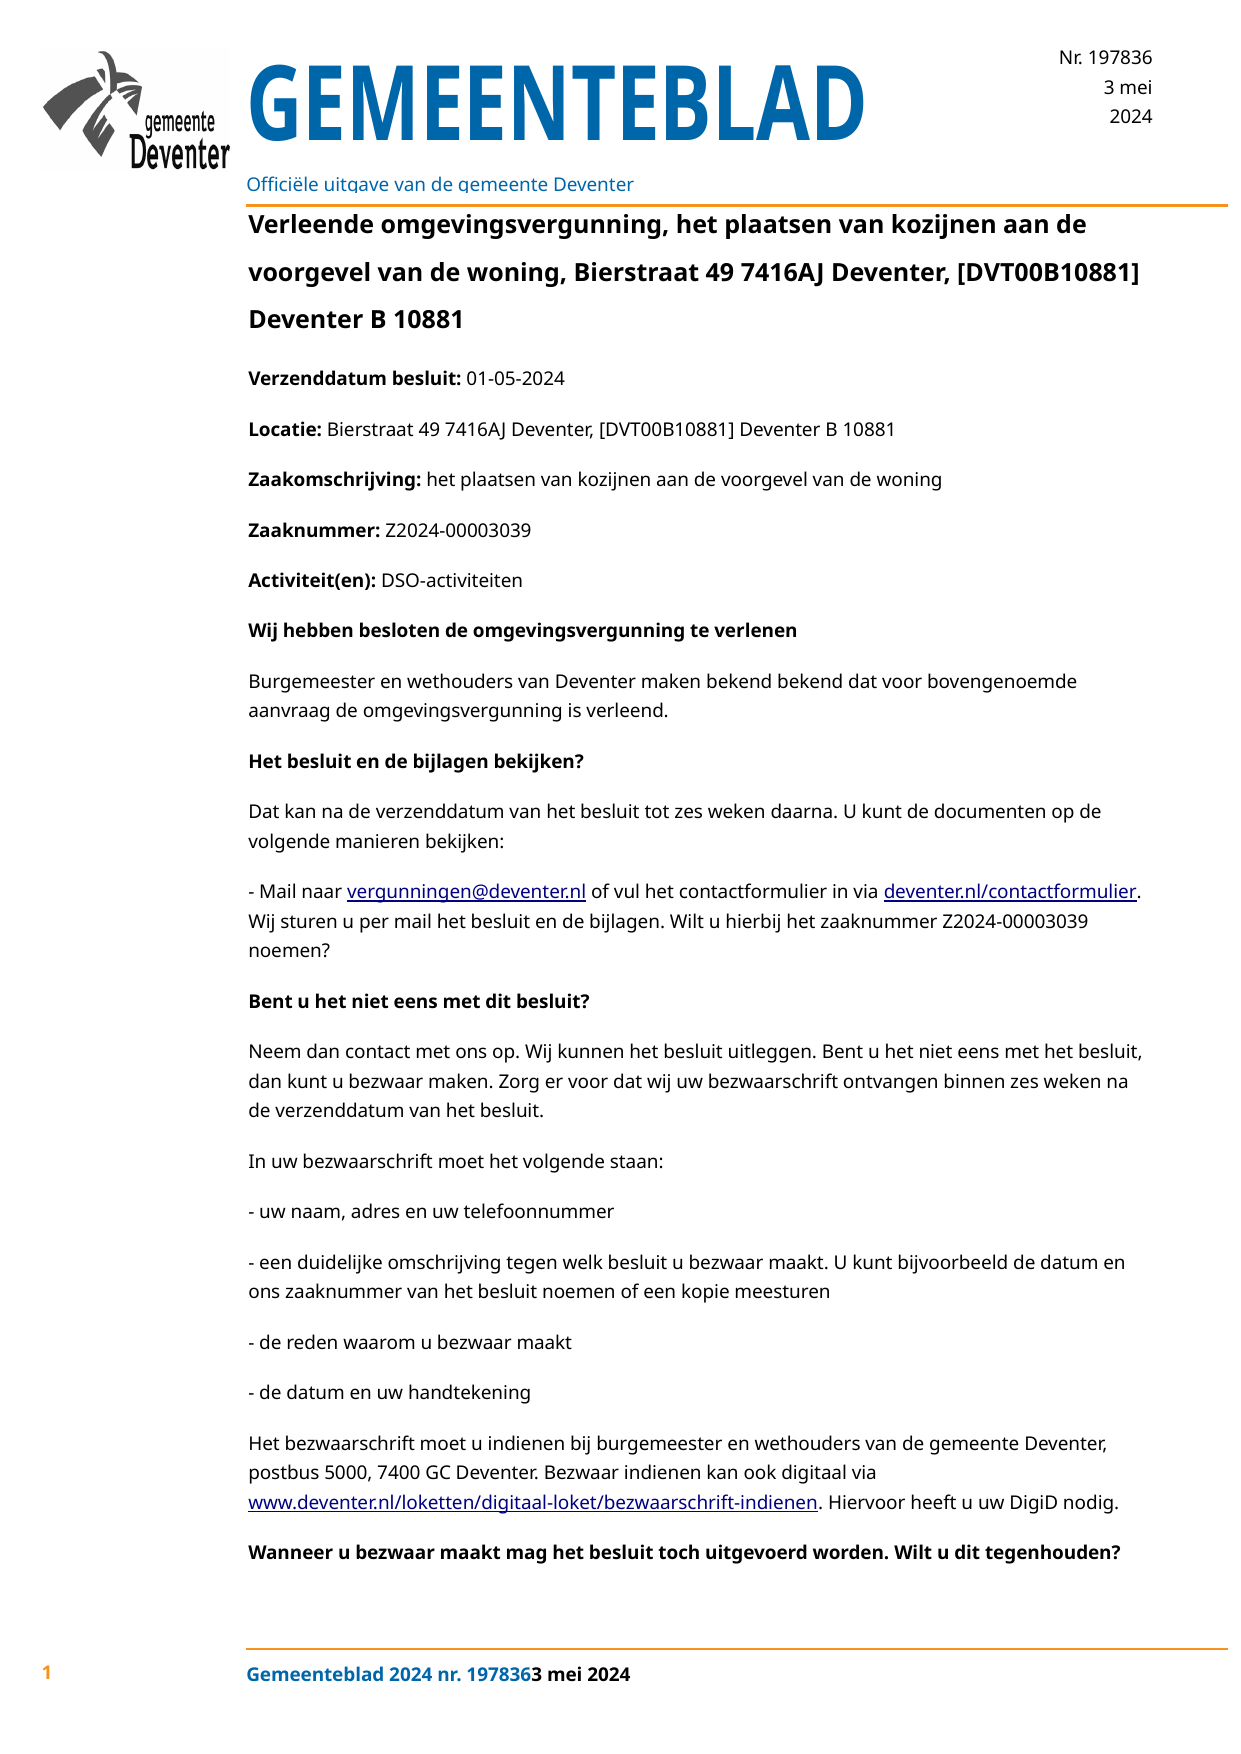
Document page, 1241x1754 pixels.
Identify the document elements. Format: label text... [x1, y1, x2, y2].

text - Mail naar vergunningen@deventer.nl of vul het contactformulier in via deventer.nl/contactformulier. Wij sturen u per mail het besluit en de bijlagen. Wilt u hierbij het zaaknummer Z2024-00003039 noemen? [248, 878, 1152, 963]
text - uw naam, adres en uw telefoonnummer [248, 1198, 1152, 1224]
text - de datum en uw handtekening [248, 1379, 1152, 1405]
text Bent u het niet eens met dit besluit? [248, 988, 1152, 1014]
text - de reden waarom u bezwaar maakt [248, 1329, 1152, 1354]
text Activiteit(en): DSO-activiteiten [248, 567, 1152, 593]
text Verleende omgevingsvergunning, het plaatsen van kozijnen aan de voorgevel van de woning, Bierstraat 49 7416AJ Deventer, [DVT00B10881] Deventer B 10881 [248, 207, 1152, 336]
text Verzenddatum besluit: 01-05-2024 [248, 366, 1152, 391]
text Wanneer u bezwaar maakt mag het besluit toch uitgevoerd worden. Wilt u dit tegenhouden? [248, 1539, 1152, 1565]
text In uw bezwaarschrift moet het volgende staan: [248, 1148, 1152, 1174]
text - een duidelijke omschrijving tegen welk besluit u bezwaar maakt. U kunt bijvoorbeeld de datum en ons zaaknummer van het besluit noemen of een kopie meesturen [248, 1249, 1152, 1304]
text Zaaknummer: Z2024-00003039 [248, 517, 1152, 542]
text Burgemeester en wethouders van Deventer maken bekend bekend dat voor bovengenoemde aanvraag de omgevingsvergunning is verleend. [248, 668, 1152, 723]
text Locatie: Bierstraat 49 7416AJ Deventer, [DVT00B10881] Deventer B 10881 [248, 416, 1152, 442]
text Dat kan na de verzenddatum van het besluit tot zes weken daarna. U kunt de documenten op de volgende manieren bekijken: [248, 798, 1152, 854]
text Wij hebben besloten de omgevingsvergunning te verlenen [248, 618, 1152, 643]
picture [41, 47, 231, 172]
text Het besluit en de bijlagen bekijken? [248, 748, 1152, 774]
text Zaakomschrijving: het plaatsen van kozijnen aan de voorgevel van de woning [248, 466, 1152, 492]
text Neem dan contact met ons op. Wij kunnen het besluit uitleggen. Bent u het niet eens met het besluit, dan kunt u bezwaar maken. Zorg er voor dat wij uw bezwaarschrift ontvangen binnen zes weken na de verzenddatum van het besluit. [248, 1038, 1152, 1123]
text Het bezwaarschrift moet u indienen bij burgemeester en wethouders van de gemeente Deventer, postbus 5000, 7400 GC Deventer. Bezwaar indienen kan ook digitaal via www.deventer.nl/loketten/digitaal-loket/bezwaarschrift-indienen. Hiervoor heeft u uw DigiD nodig. [248, 1430, 1152, 1514]
